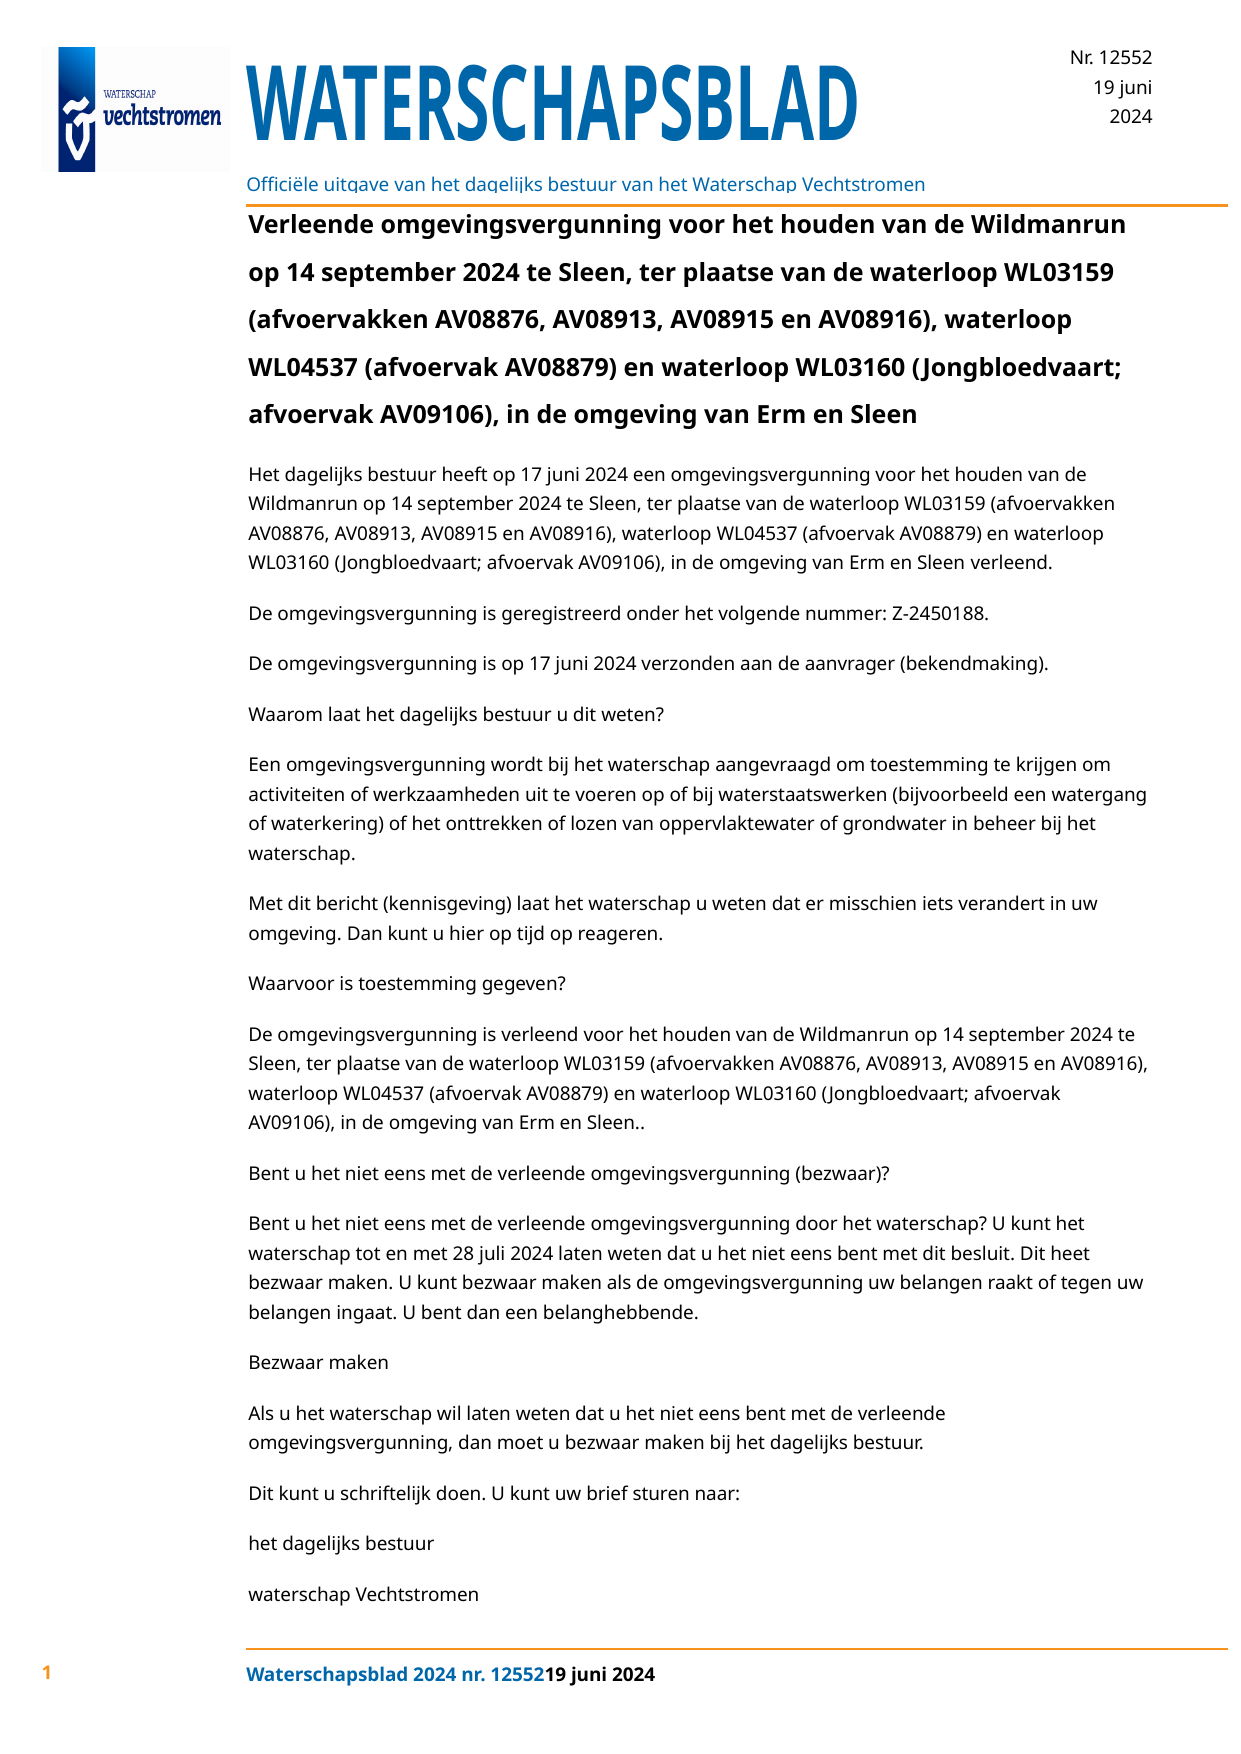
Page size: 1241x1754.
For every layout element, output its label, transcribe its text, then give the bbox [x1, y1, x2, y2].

text Verleende omgevingsvergunning voor het houden van de Wildmanrun op 14 september 2024 te Sleen, ter plaatse van de waterloop WL03159 (afvoervakken AV08876, AV08913, AV08915 en AV08916), waterloop WL04537 (afvoervak AV08879) en waterloop WL03160 (Jongbloedvaart; afvoervak AV09106), in de omgeving van Erm en Sleen [248, 207, 1152, 431]
picture [41, 47, 231, 172]
text Als u het waterschap wil laten weten dat u het niet eens bent met de verleende omgevingsvergunning, dan moet u bezwaar maken bij het dagelijks bestuur. [248, 1400, 1152, 1455]
text De omgevingsvergunning is op 17 juni 2024 verzonden aan de aanvrager (bekendmaking). [248, 650, 1152, 676]
text De omgevingsvergunning is geregistreerd onder het volgende nummer: Z-2450188. [248, 600, 1152, 626]
text Bent u het niet eens met de verleende omgevingsvergunning door het waterschap? U kunt het waterschap tot en met 28 juli 2024 laten weten dat u het niet eens bent met dit besluit. Dit heet bezwaar maken. U kunt bezwaar maken als de omgevingsvergunning uw belangen raakt of tegen uw belangen ingaat. U bent dan een belanghebbende. [248, 1210, 1152, 1325]
text het dagelijks bestuur [248, 1530, 1152, 1556]
text Het dagelijks bestuur heeft op 17 juni 2024 een omgevingsvergunning voor het houden van de Wildmanrun op 14 september 2024 te Sleen, ter plaatse van de waterloop WL03159 (afvoervakken AV08876, AV08913, AV08915 en AV08916), waterloop WL04537 (afvoervak AV08879) en waterloop WL03160 (Jongbloedvaart; afvoervak AV09106), in de omgeving van Erm en Sleen verleend. [248, 461, 1152, 575]
text Waarvoor is toestemming gegeven? [248, 970, 1152, 996]
text Een omgevingsvergunning wordt bij het waterschap aangevraagd om toestemming te krijgen om activiteiten of werkzaamheden uit te voeren op of bij waterstaatswerken (bijvoorbeeld een watergang of waterkering) of het onttrekken of lozen van oppervlaktewater of grondwater in beheer bij het waterschap. [248, 751, 1152, 866]
text Met dit bericht (kennisgeving) laat het waterschap u weten dat er misschien iets verandert in uw omgeving. Dan kunt u hier op tijd op reageren. [248, 890, 1152, 946]
text De omgevingsvergunning is verleend voor het houden van de Wildmanrun op 14 september 2024 te Sleen, ter plaatse van de waterloop WL03159 (afvoervakken AV08876, AV08913, AV08915 en AV08916), waterloop WL04537 (afvoervak AV08879) en waterloop WL03160 (Jongbloedvaart; afvoervak AV09106), in de omgeving van Erm en Sleen.. [248, 1021, 1152, 1135]
text Bent u het niet eens met de verleende omgevingsvergunning (bezwaar)? [248, 1160, 1152, 1186]
text Waarom laat het dagelijks bestuur u dit weten? [248, 701, 1152, 726]
text waterschap Vechtstromen [248, 1581, 1152, 1606]
text Bezwaar maken [248, 1349, 1152, 1375]
text Dit kunt u schriftelijk doen. U kunt uw brief sturen naar: [248, 1480, 1152, 1506]
